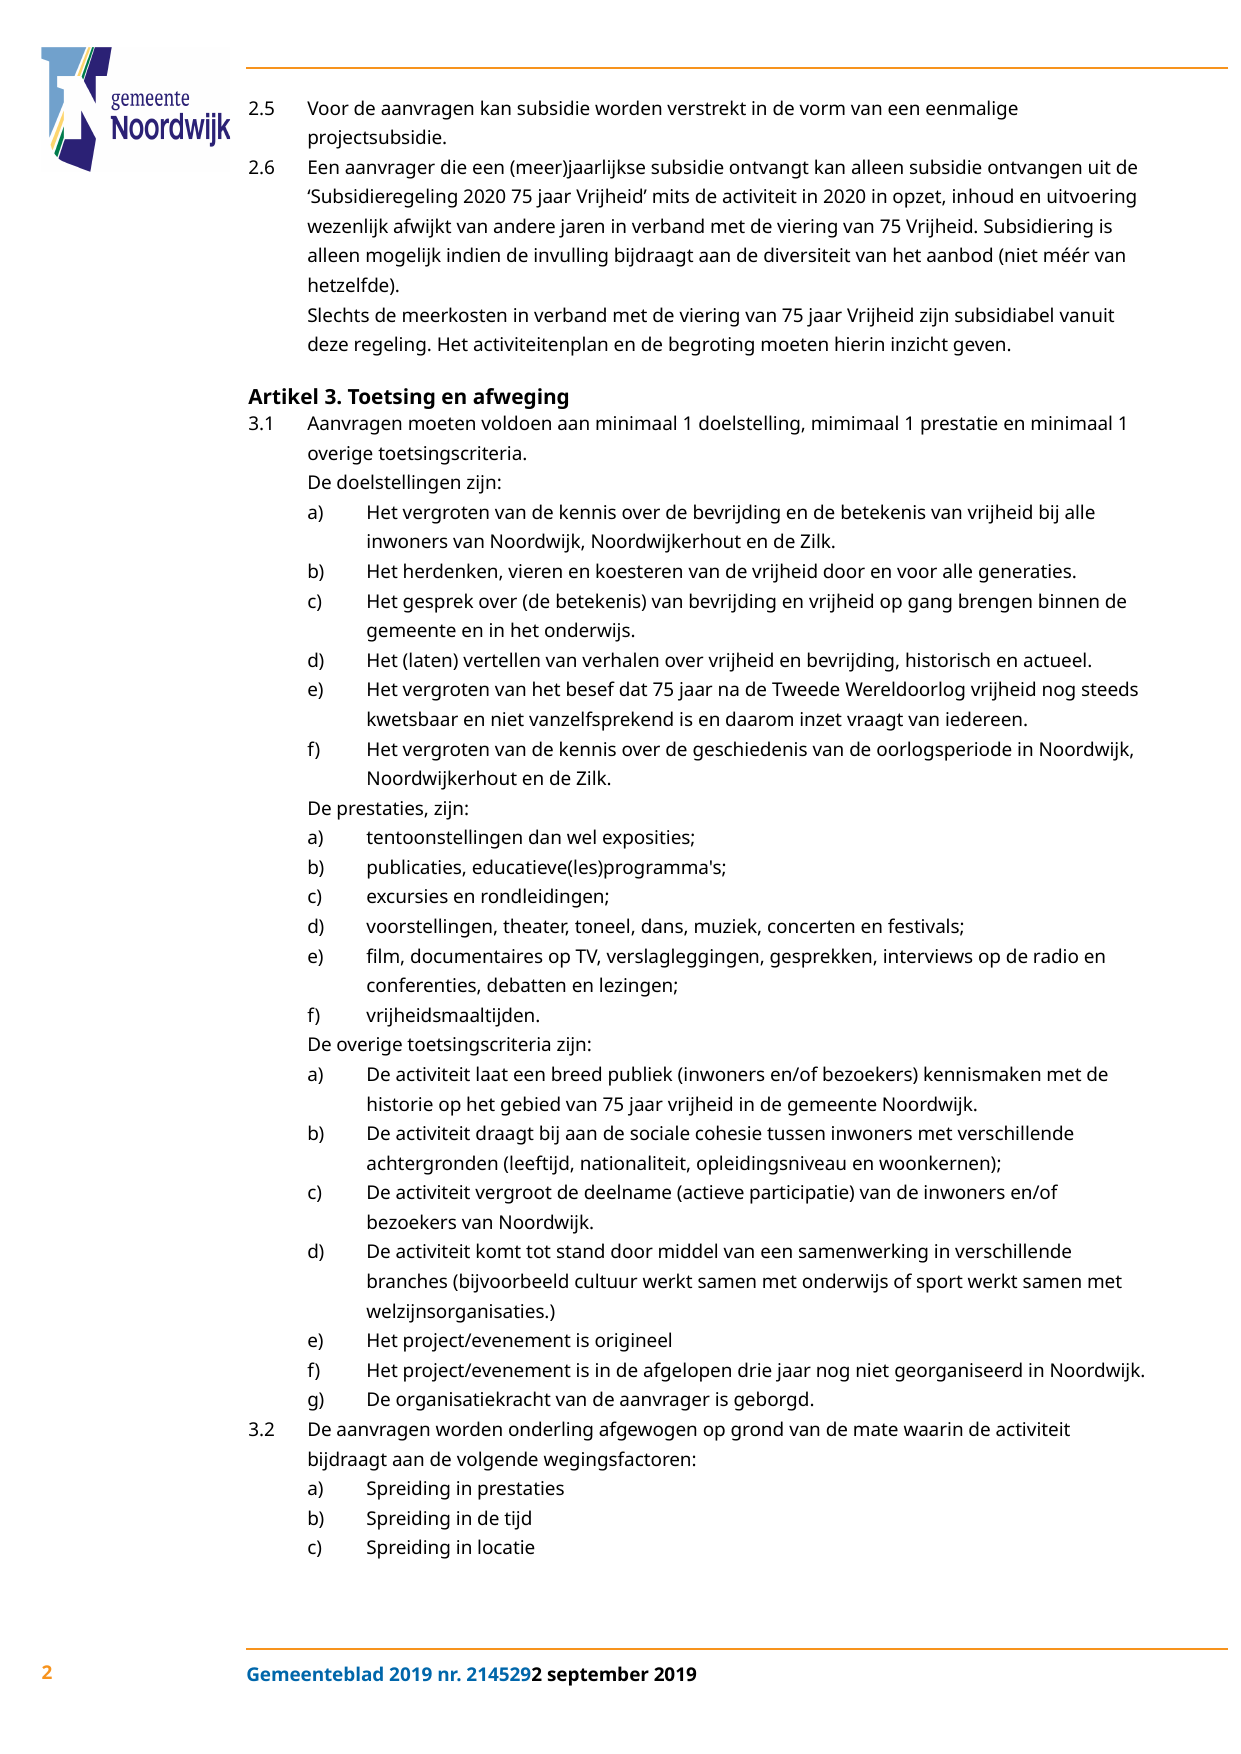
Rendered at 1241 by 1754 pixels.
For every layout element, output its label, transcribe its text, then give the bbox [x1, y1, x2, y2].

list Het project/evenement is origineel [307, 1327, 1152, 1353]
list De prestaties, zijn: [248, 795, 1152, 821]
list Het vergroten van het besef dat 75 jaar na de Tweede Wereldoorlog vrijheid nog steeds kwetsbaar en niet vanzelfsprekend is en daarom inzet vraagt van iedereen. [307, 677, 1152, 732]
list De aanvragen worden onderling afgewogen op grond van de mate waarin de activiteit bijdraagt aan de volgende wegingsfactoren: [248, 1416, 1152, 1471]
list De organisatiekracht van de aanvrager is geborgd. [307, 1387, 1152, 1412]
list Voor de aanvragen kan subsidie worden verstrekt in de vorm van een eenmalige projectsubsidie. [248, 95, 1152, 150]
list De activiteit vergroot de deelname (actieve participatie) van de inwoners en/of bezoekers van Noordwijk. [307, 1179, 1152, 1235]
list Het project/evenement is in de afgelopen drie jaar nog niet georganiseerd in Noordwijk. [307, 1357, 1152, 1383]
list Spreiding in de tijd [307, 1505, 1152, 1531]
list Een aanvrager die een (meer)jaarlijkse subsidie ontvangt kan alleen subsidie ontvangen uit de ‘Subsidieregeling 2020 75 jaar Vrijheid’ mits de activiteit in 2020 in opzet, inhoud en uitvoering wezenlijk afwijkt van andere jaren in verband met de viering van 75 Vrijheid. Subsidiering is alleen mogelijk indien de invulling bijdraagt aan de diversiteit van het aanbod (niet méér van hetzelfde). [248, 154, 1152, 298]
list Het (laten) vertellen van verhalen over vrijheid en bevrijding, historisch en actueel. [307, 647, 1152, 673]
list De activiteit laat een breed publiek (inwoners en/of bezoekers) kennismaken met de historie op het gebied van 75 jaar vrijheid in de gemeente Noordwijk. [307, 1061, 1152, 1116]
list Het herdenken, vieren en koesteren van de vrijheid door en voor alle generaties. [307, 558, 1152, 584]
list publicaties, educatieve(les)programma's; [307, 854, 1152, 880]
list Spreiding in locatie [307, 1534, 1152, 1560]
list voorstellingen, theater, toneel, dans, muziek, concerten en festivals; [307, 913, 1152, 939]
list excursies en rondleidingen; [307, 884, 1152, 909]
list De activiteit draagt bij aan de sociale cohesie tussen inwoners met verschillende achtergronden (leeftijd, nationaliteit, opleidingsniveau en woonkernen); [307, 1120, 1152, 1176]
list De doelstellingen zijn: [248, 469, 1152, 495]
list tentoonstellingen dan wel exposities; [307, 824, 1152, 850]
list Aanvragen moeten voldoen aan minimaal 1 doelstelling, mimimaal 1 prestatie en minimaal 1 overige toetsingscriteria. [248, 410, 1152, 466]
list De activiteit komt tot stand door middel van een samenwerking in verschillende branches (bijvoorbeeld cultuur werkt samen met onderwijs of sport werkt samen met welzijnsorganisaties.) [307, 1239, 1152, 1323]
picture [41, 47, 231, 172]
list Het vergroten van de kennis over de bevrijding en de betekenis van vrijheid bij alle inwoners van Noordwijk, Noordwijkerhout en de Zilk. [307, 499, 1152, 554]
list film, documentaires op TV, verslagleggingen, gesprekken, interviews op de radio en conferenties, debatten en lezingen; [307, 943, 1152, 998]
list Het gesprek over (de betekenis) van bevrijding en vrijheid op gang brengen binnen de gemeente en in het onderwijs. [307, 588, 1152, 643]
list vrijheidsmaaltijden. [307, 1002, 1152, 1028]
list Het vergroten van de kennis over de geschiedenis van de oorlogsperiode in Noordwijk, Noordwijkerhout en de Zilk. [307, 736, 1152, 791]
list De overige toetsingscriteria zijn: [248, 1032, 1152, 1057]
list Spreiding in prestaties [307, 1475, 1152, 1501]
text Artikel 3. Toetsing en afweging [248, 382, 1152, 410]
list Slechts de meerkosten in verband met de viering van 75 jaar Vrijheid zijn subsidiabel vanuit deze regeling. Het activiteitenplan en de begroting moeten hierin inzicht geven. [248, 302, 1152, 357]
